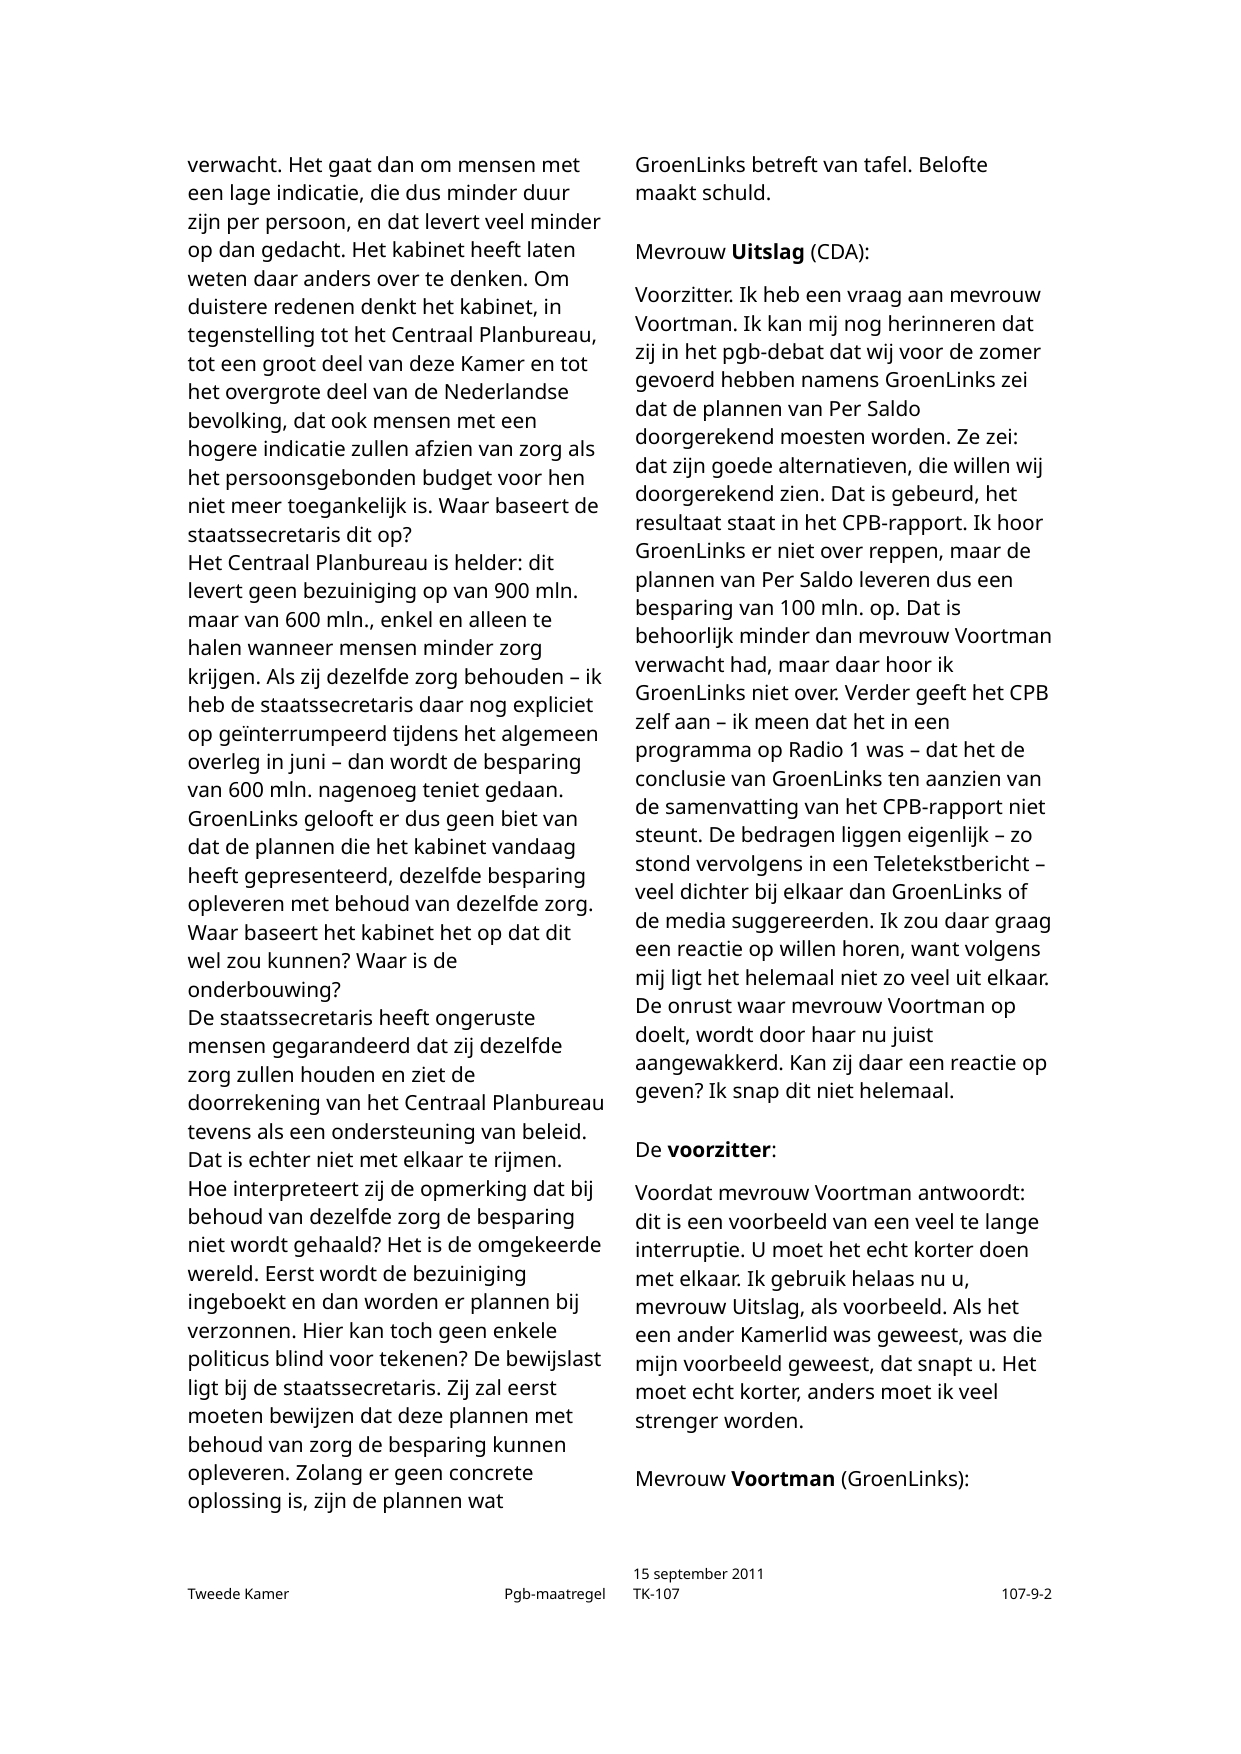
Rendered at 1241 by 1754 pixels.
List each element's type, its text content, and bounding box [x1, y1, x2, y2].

text Voordat mevrouw Voortman antwoordt: dit is een voorbeeld van een veel te lange interruptie. U moet het echt korter doen met elkaar. Ik gebruik helaas nu u, mevrouw Uitslag, als voorbeeld. Als het een ander Kamerlid was geweest, was die mijn voorbeeld geweest, dat snapt u. Het moet echt korter, anders moet ik veel strenger worden. [635, 1178, 1053, 1434]
text Het Centraal Planbureau is helder: dit levert geen bezuiniging op van 900 mln. maar van 600 mln., enkel en alleen te halen wanneer mensen minder zorg krijgen. Als zij dezelfde zorg behouden – ik heb de staatssecretaris daar nog expliciet op geïnterrumpeerd tijdens het algemeen overleg in juni – dan wordt de besparing van 600 mln. nagenoeg teniet gedaan. GroenLinks gelooft er dus geen biet van dat de plannen die het kabinet vandaag heeft gepresenteerd, dezelfde besparing opleveren met behoud van dezelfde zorg. Waar baseert het kabinet het op dat dit wel zou kunnen? Waar is de onderbouwing? [187, 548, 605, 1003]
text De staatssecretaris heeft ongeruste mensen gegarandeerd dat zij dezelfde zorg zullen houden en ziet de doorrekening van het Centraal Planbureau tevens als een ondersteuning van beleid. Dat is echter niet met elkaar te rijmen. Hoe interpreteert zij de opmerking dat bij behoud van dezelfde zorg de besparing niet wordt gehaald? Het is de omgekeerde wereld. Eerst wordt de bezuiniging ingeboekt en dan worden er plannen bij verzonnen. Hier kan toch geen enkele politicus blind voor tekenen? De bewijslast ligt bij de staatssecretaris. Zij zal eerst moeten bewijzen dat deze plannen met behoud van zorg de besparing kunnen opleveren. Zolang er geen concrete oplossing is, zijn de plannen wat [187, 1003, 605, 1515]
text Voorzitter. Ik heb een vraag aan mevrouw Voortman. Ik kan mij nog herinneren dat zij in het pgb-debat dat wij voor de zomer gevoerd hebben namens GroenLinks zei dat de plannen van Per Saldo doorgerekend moesten worden. Ze zei: dat zijn goede alternatieven, die willen wij doorgerekend zien. Dat is gebeurd, het resultaat staat in het CPB-rapport. Ik hoor GroenLinks er niet over reppen, maar de plannen van Per Saldo leveren dus een besparing van 100 mln. op. Dat is behoorlijk minder dan mevrouw Voortman verwacht had, maar daar hoor ik GroenLinks niet over. Verder geeft het CPB zelf aan – ik meen dat het in een programma op Radio 1 was – dat het de conclusie van GroenLinks ten aanzien van de samenvatting van het CPB-rapport niet steunt. De bedragen liggen eigenlijk – zo stond vervolgens in een Teletekstbericht – veel dichter bij elkaar dan GroenLinks of de media suggereerden. Ik zou daar graag een reactie op willen horen, want volgens mij ligt het helemaal niet zo veel uit elkaar. De onrust waar mevrouw Voortman op doelt, wordt door haar nu juist aangewakkerd. Kan zij daar een reactie op geven? Ik snap dit niet helemaal. [635, 280, 1053, 1105]
text verwacht. Het gaat dan om mensen met een lage indicatie, die dus minder duur zijn per persoon, en dat levert veel minder op dan gedacht. Het kabinet heeft laten weten daar anders over te denken. Om duistere redenen denkt het kabinet, in tegenstelling tot het Centraal Planbureau, tot een groot deel van deze Kamer en tot het overgrote deel van de Nederlandse bevolking, dat ook mensen met een hogere indicatie zullen afzien van zorg als het persoonsgebonden budget voor hen niet meer toegankelijk is. Waar baseert de staatssecretaris dit op? [187, 150, 605, 548]
text GroenLinks betreft van tafel. Belofte maakt schuld. [635, 150, 1053, 207]
text Mevrouw Voortman (GroenLinks): [635, 1464, 1053, 1493]
text Mevrouw Uitslag (CDA): [635, 237, 1053, 265]
text De voorzitter: [635, 1135, 1053, 1163]
